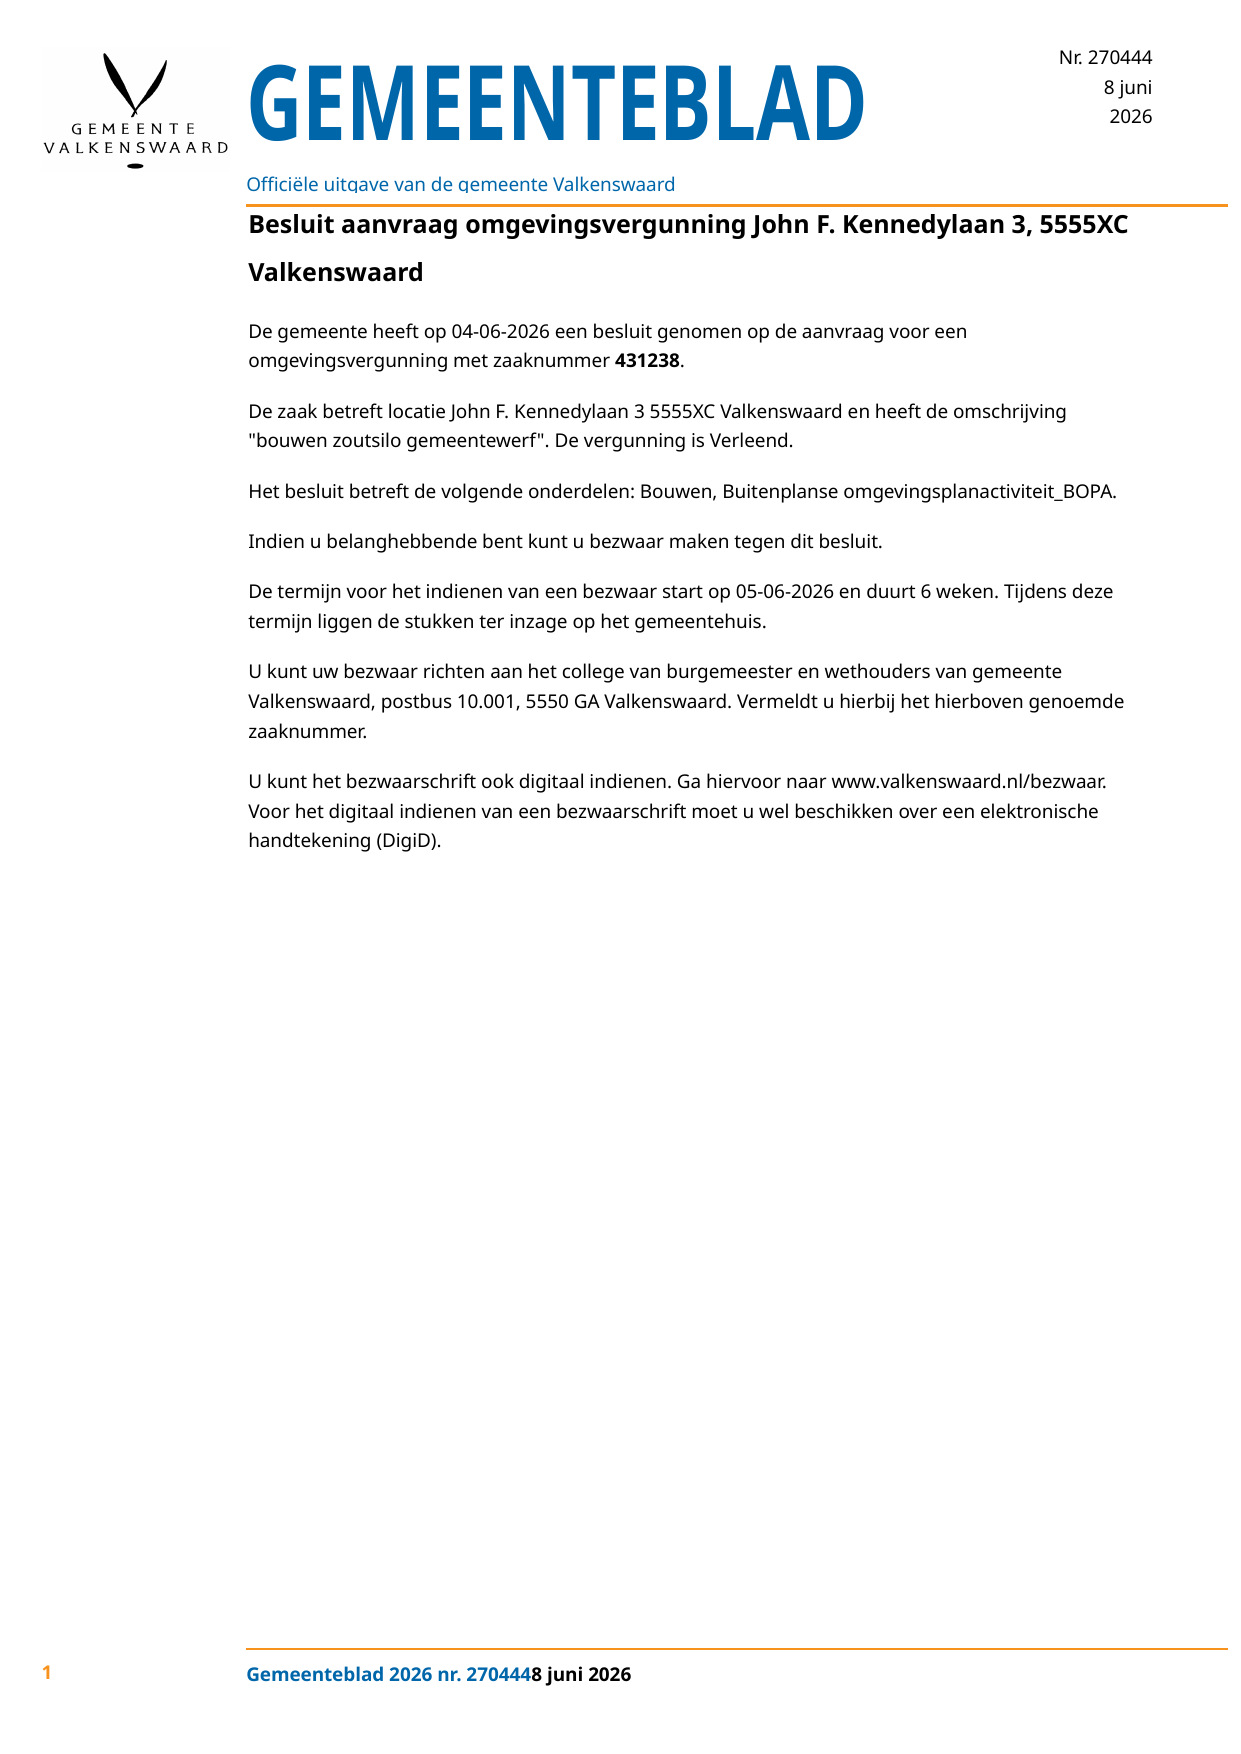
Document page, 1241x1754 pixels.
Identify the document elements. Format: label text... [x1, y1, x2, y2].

text U kunt het bezwaarschrift ook digitaal indienen. Ga hiervoor naar www.valkenswaard.nl/bezwaar. Voor het digitaal indienen van een bezwaarschrift moet u wel beschikken over een elektronische handtekening (DigiD). [248, 768, 1152, 853]
text Indien u belanghebbende bent kunt u bezwaar maken tegen dit besluit. [248, 528, 1152, 554]
picture [41, 47, 231, 172]
text Het besluit betreft de volgende onderdelen: Bouwen, Buitenplanse omgevingsplanactiviteit_BOPA. [248, 478, 1152, 504]
text De zaak betreft locatie John F. Kennedylaan 3 5555XC Valkenswaard en heeft de omschrijving "bouwen zoutsilo gemeentewerf". De vergunning is Verleend. [248, 398, 1152, 453]
text De gemeente heeft op 04-06-2026 een besluit genomen op de aanvraag voor een omgevingsvergunning met zaaknummer 431238. [248, 318, 1152, 373]
text Besluit aanvraag omgevingsvergunning John F. Kennedylaan 3, 5555XC Valkenswaard [248, 207, 1152, 288]
text De termijn voor het indienen van een bezwaar start op 05-06-2026 en duurt 6 weken. Tijdens deze termijn liggen de stukken ter inzage op het gemeentehuis. [248, 579, 1152, 634]
text U kunt uw bezwaar richten aan het college van burgemeester en wethouders van gemeente Valkenswaard, postbus 10.001, 5550 GA Valkenswaard. Vermeldt u hierbij het hierboven genoemde zaaknummer. [248, 659, 1152, 744]
